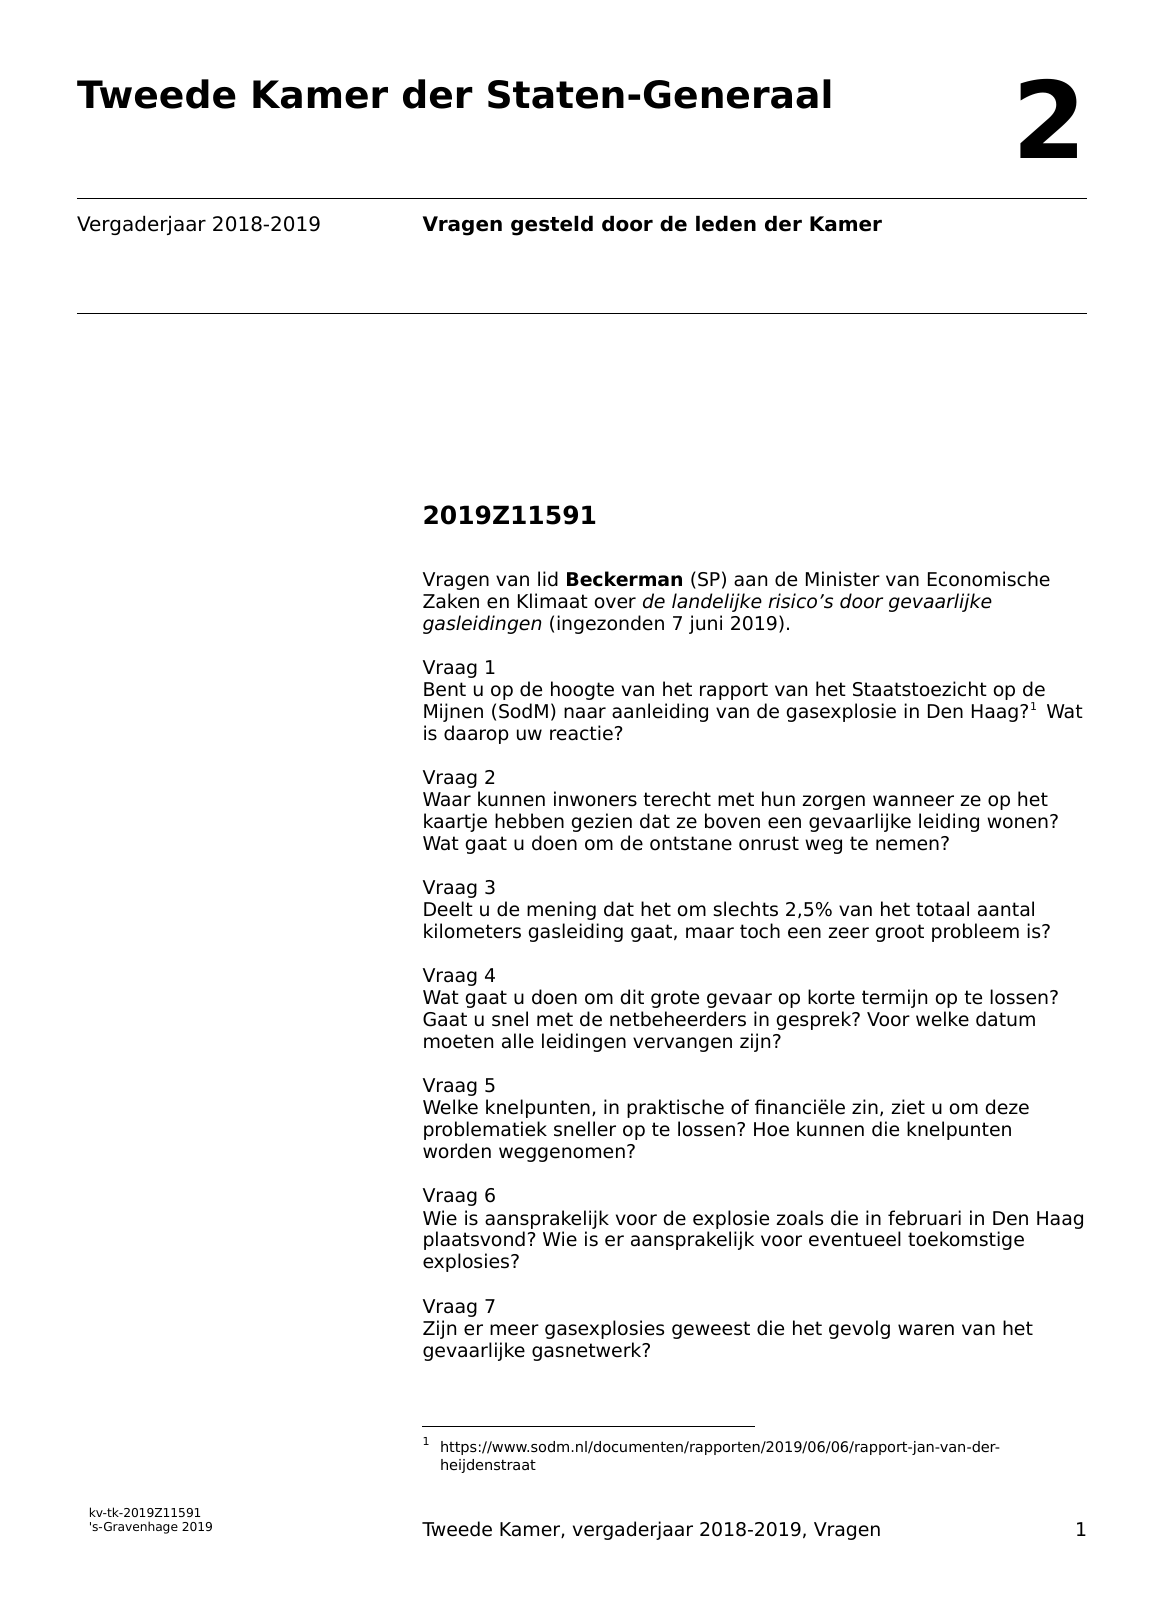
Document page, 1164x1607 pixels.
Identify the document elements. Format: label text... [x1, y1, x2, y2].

text Waar kunnen inwoners terecht met hun zorgen wanneer ze op het kaartje hebben gezien dat ze boven een gevaarlijke leiding wonen? Wat gaat u doen om de ontstane onrust weg te nemen? [422, 789, 1087, 855]
text Deelt u de mening dat het om slechts 2,5% van het totaal aantal kilometers gasleiding gaat, maar toch een zeer groot probleem is? [422, 899, 1087, 943]
text Vraag 3 [422, 877, 1087, 899]
text https://www.sodm.nl/documenten/rapporten/2019/06/06/rapport-jan-van-der-heijdenstraat [422, 1435, 1087, 1474]
text Vraag 2 [422, 767, 1087, 789]
text Wat gaat u doen om dit grote gevaar op korte termijn op te lossen? Gaat u snel met de netbeheerders in gesprek? Voor welke datum moeten alle leidingen vervangen zijn? [422, 987, 1087, 1053]
text Bent u op de hoogte van het rapport van het Staatstoezicht op de Mijnen (SodM) naar aanleiding van de gasexplosie in Den Haag? Wat is daarop uw reactie? [422, 679, 1087, 745]
table_cell Vergaderjaar 2018-2019 [77, 199, 422, 313]
text Vragen van lid Beckerman (SP) aan de Minister van Economische Zaken en Klimaat over de landelijke risico’s door gevaarlijke gasleidingen (ingezonden 7 juni 2019). [422, 569, 1087, 635]
table_header Tweede Kamer der Staten-Generaal [77, 59, 886, 198]
text Welke knelpunten, in praktische of financiële zin, ziet u om deze problematiek sneller op te lossen? Hoe kunnen die knelpunten worden weggenomen? [422, 1097, 1087, 1163]
text Vraag 1 [422, 657, 1087, 679]
text Vraag 7 [422, 1296, 1087, 1317]
text kv-tk-2019Z11591 [88, 1506, 323, 1520]
text 2019Z11591 [422, 501, 1087, 531]
table_cell Vragen gesteld door de leden der Kamer [422, 199, 1087, 313]
text Zijn er meer gasexplosies geweest die het gevolg waren van het gevaarlijke gasnetwerk? [422, 1317, 1087, 1361]
table_header 2 [886, 59, 1087, 198]
text Wie is aansprakelijk voor de explosie zoals die in februari in Den Haag plaatsvond? Wie is er aansprakelijk voor eventueel toekomstige explosies? [422, 1207, 1087, 1273]
text Vraag 5 [422, 1075, 1087, 1097]
text Vraag 4 [422, 965, 1087, 987]
text 's-Gravenhage 2019 [88, 1520, 323, 1534]
text Vraag 6 [422, 1185, 1087, 1207]
